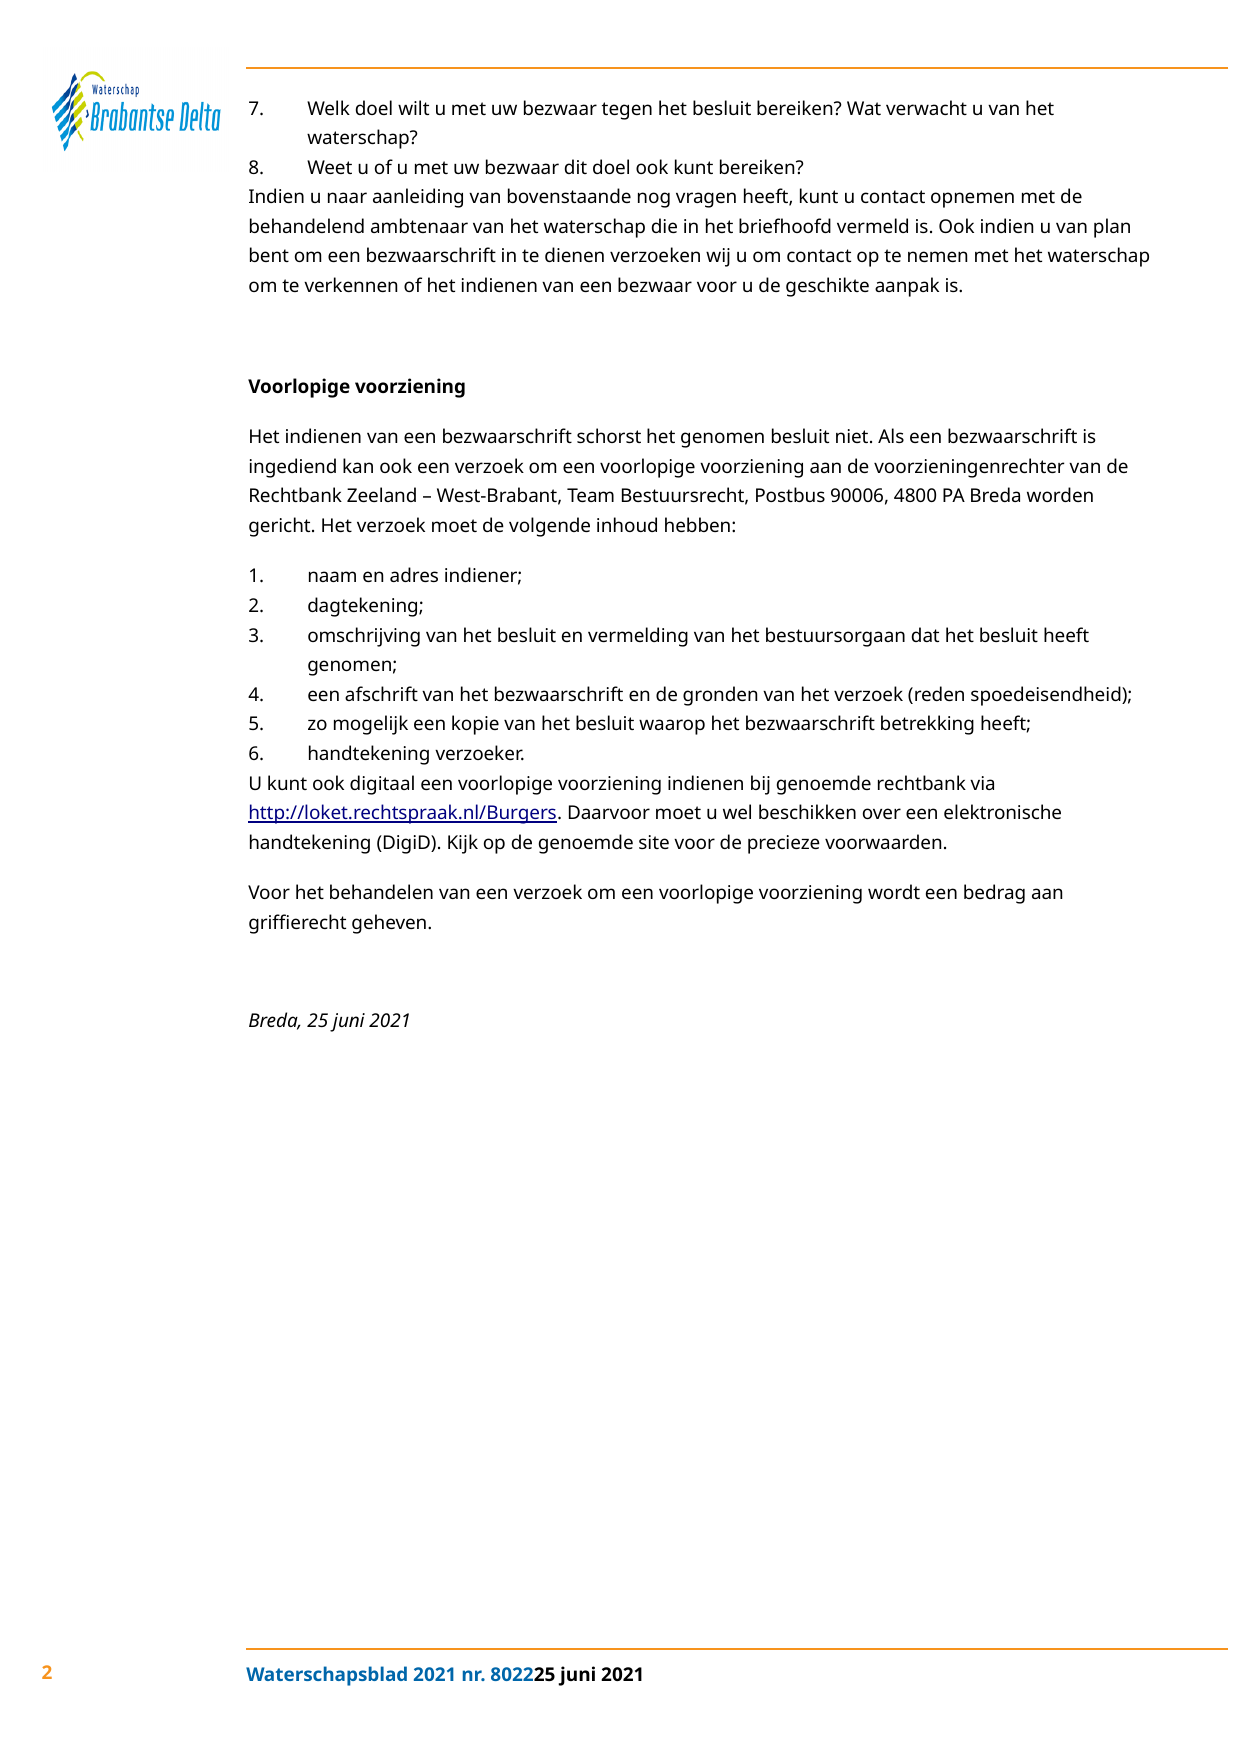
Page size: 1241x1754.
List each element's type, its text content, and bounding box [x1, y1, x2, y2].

list een afschrift van het bezwaarschrift en de gronden van het verzoek (reden spoedeisendheid); [248, 681, 1152, 707]
text Voorlopige voorziening [248, 373, 1152, 399]
text Indien u naar aanleiding van bovenstaande nog vragen heeft, kunt u contact opnemen met de behandelend ambtenaar van het waterschap die in het briefhoofd vermeld is. Ook indien u van plan bent om een bezwaarschrift in te dienen verzoeken wij u om contact op te nemen met het waterschap om te verkennen of het indienen van een bezwaar voor u de geschikte aanpak is. [248, 183, 1152, 298]
picture [41, 47, 231, 172]
text Breda, 25 juni 2021 [248, 1007, 1152, 1033]
list handtekening verzoeker. [248, 740, 1152, 766]
text Het indienen van een bezwaarschrift schorst het genomen besluit niet. Als een bezwaarschrift is ingediend kan ook een verzoek om een voorlopige voorziening aan de voorzieningenrechter van de Rechtbank Zeeland – West-Brabant, Team Bestuursrecht, Postbus 90006, 4800 PA Breda worden gericht. Het verzoek moet de volgende inhoud hebben: [248, 423, 1152, 538]
list zo mogelijk een kopie van het besluit waarop het bezwaarschrift betrekking heeft; [248, 711, 1152, 736]
list Weet u of u met uw bezwaar dit doel ook kunt bereiken? [248, 154, 1152, 180]
list omschrijving van het besluit en vermelding van het bestuursorgaan dat het besluit heeft genomen; [248, 622, 1152, 677]
text U kunt ook digitaal een voorlopige voorziening indienen bij genoemde rechtbank via http://loket.rechtspraak.nl/Burgers. Daarvoor moet u wel beschikken over een elektronische handtekening (DigiD). Kijk op de genoemde site voor de precieze voorwaarden. [248, 770, 1152, 855]
list dagtekening; [248, 592, 1152, 618]
list Welk doel wilt u met uw bezwaar tegen het besluit bereiken? Wat verwacht u van het waterschap? [248, 95, 1152, 150]
list naam en adres indiener; [248, 563, 1152, 588]
text Voor het behandelen van een verzoek om een voorlopige voorziening wordt een bedrag aan griffierecht geheven. [248, 879, 1152, 935]
